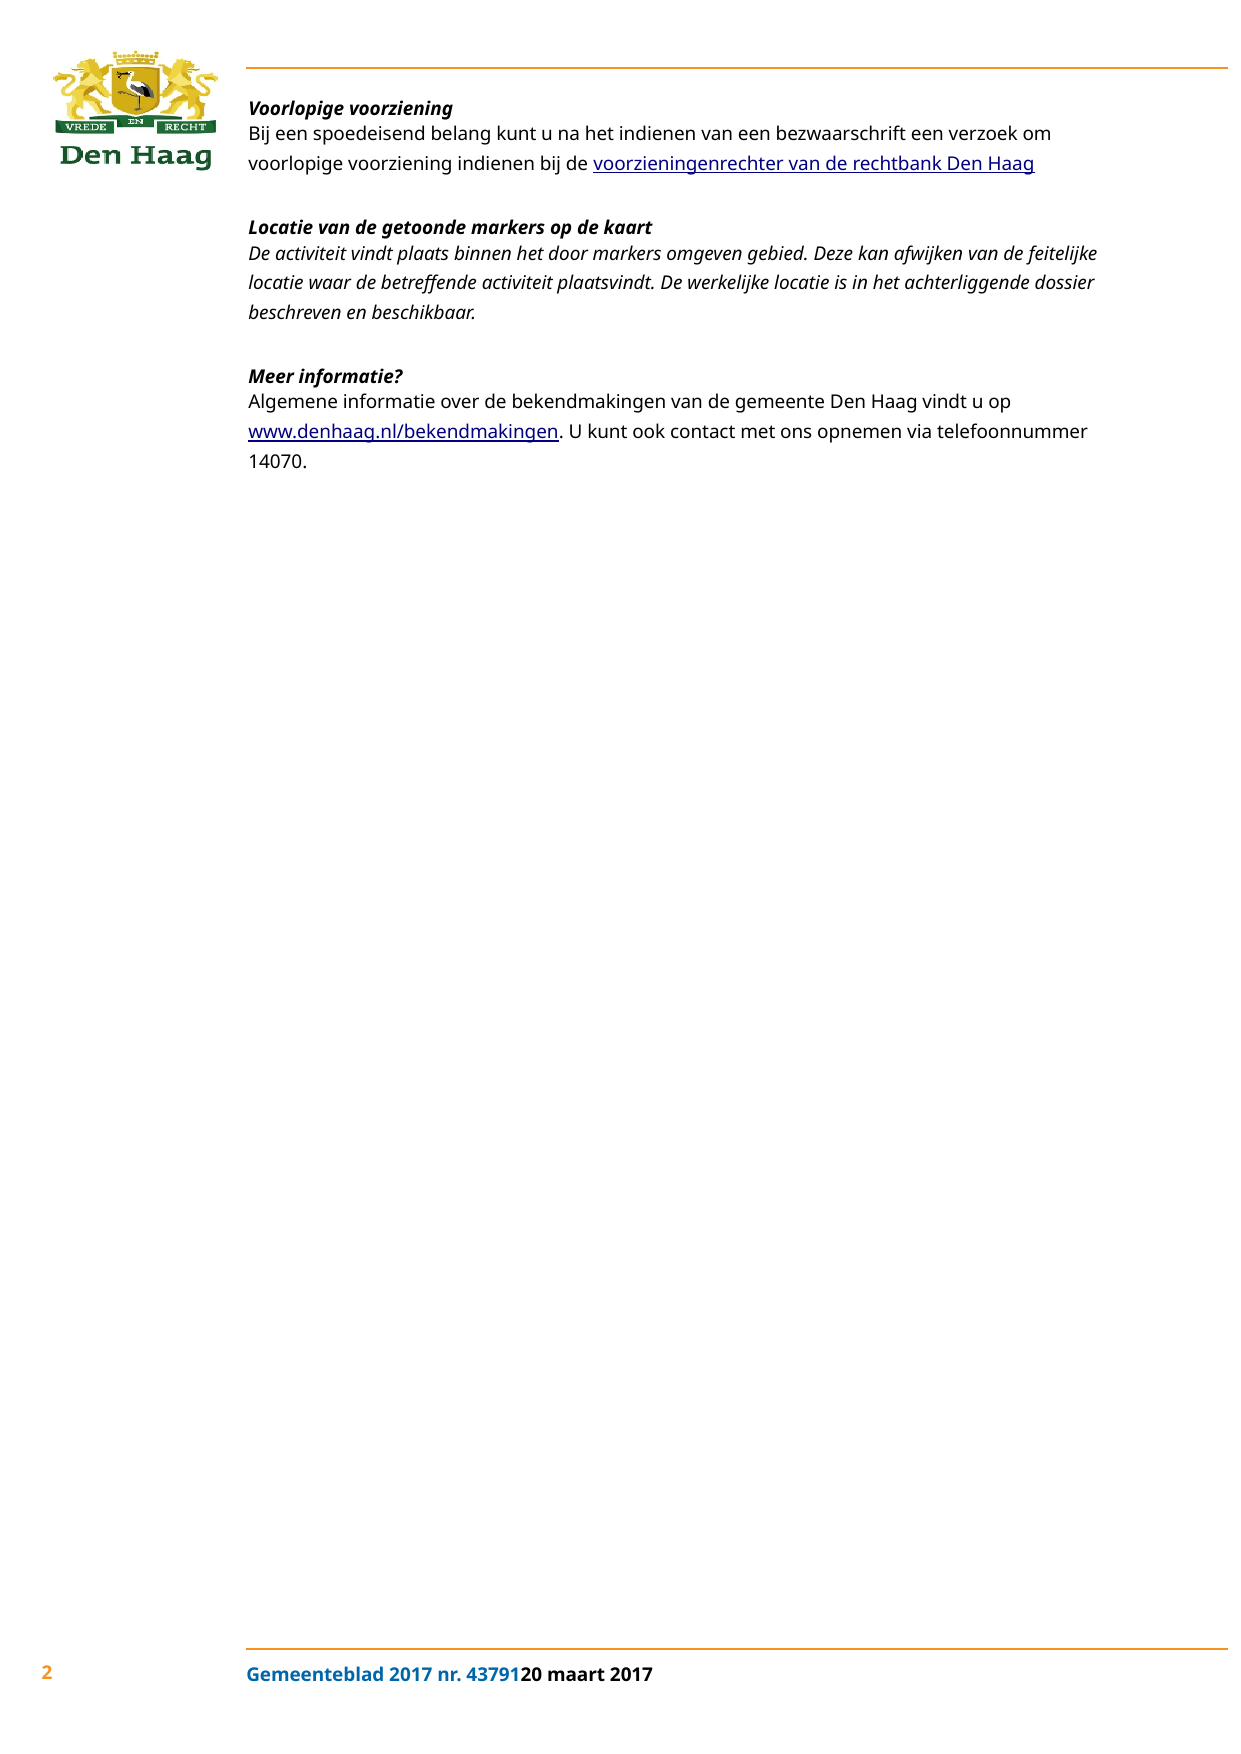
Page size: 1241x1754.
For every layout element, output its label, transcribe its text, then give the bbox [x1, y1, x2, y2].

text Bij een spoedeisend belang kunt u na het indienen van een bezwaarschrift een verzoek om voorlopige voorziening indienen bij de voorzieningenrechter van de rechtbank Den Haag [248, 121, 1152, 176]
picture [41, 47, 231, 172]
text Meer informatie? [248, 363, 1152, 389]
text De activiteit vindt plaats binnen het door markers omgeven gebied. Deze kan afwijken van de feitelijke locatie waar de betreffende activiteit plaatsvindt. De werkelijke locatie is in het achterliggende dossier beschreven en beschikbaar. [248, 240, 1152, 325]
text Voorlopige voorziening [248, 95, 1152, 121]
text Algemene informatie over de bekendmakingen van de gemeente Den Haag vindt u op www.denhaag.nl/bekendmakingen. U kunt ook contact met ons opnemen via telefoonnummer 14070. [248, 389, 1152, 473]
text Locatie van de getoonde markers op de kaart [248, 214, 1152, 240]
